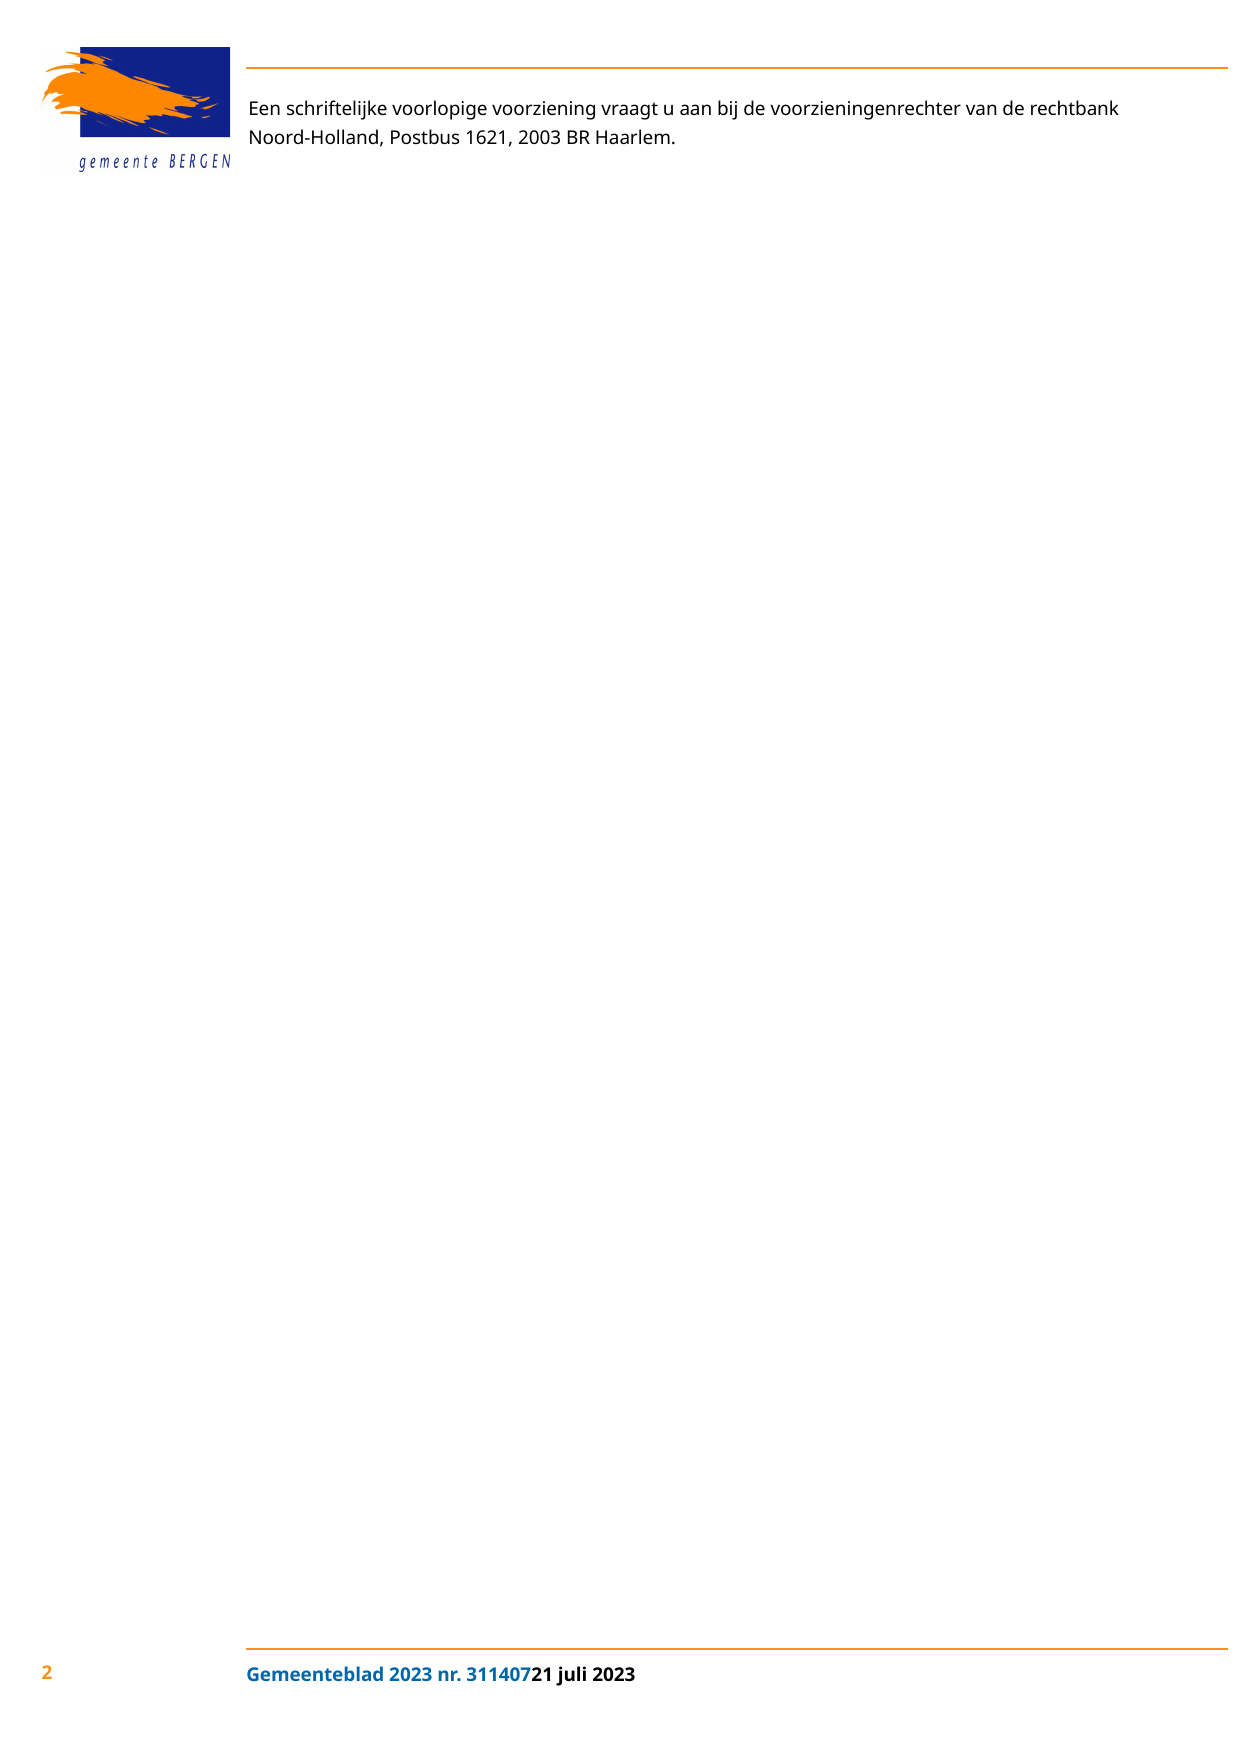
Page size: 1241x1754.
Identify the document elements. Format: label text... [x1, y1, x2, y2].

text Een schriftelijke voorlopige voorziening vraagt u aan bij de voorzieningenrechter van de rechtbank Noord-Holland, Postbus 1621, 2003 BR Haarlem. [248, 95, 1152, 150]
picture [41, 47, 231, 172]
